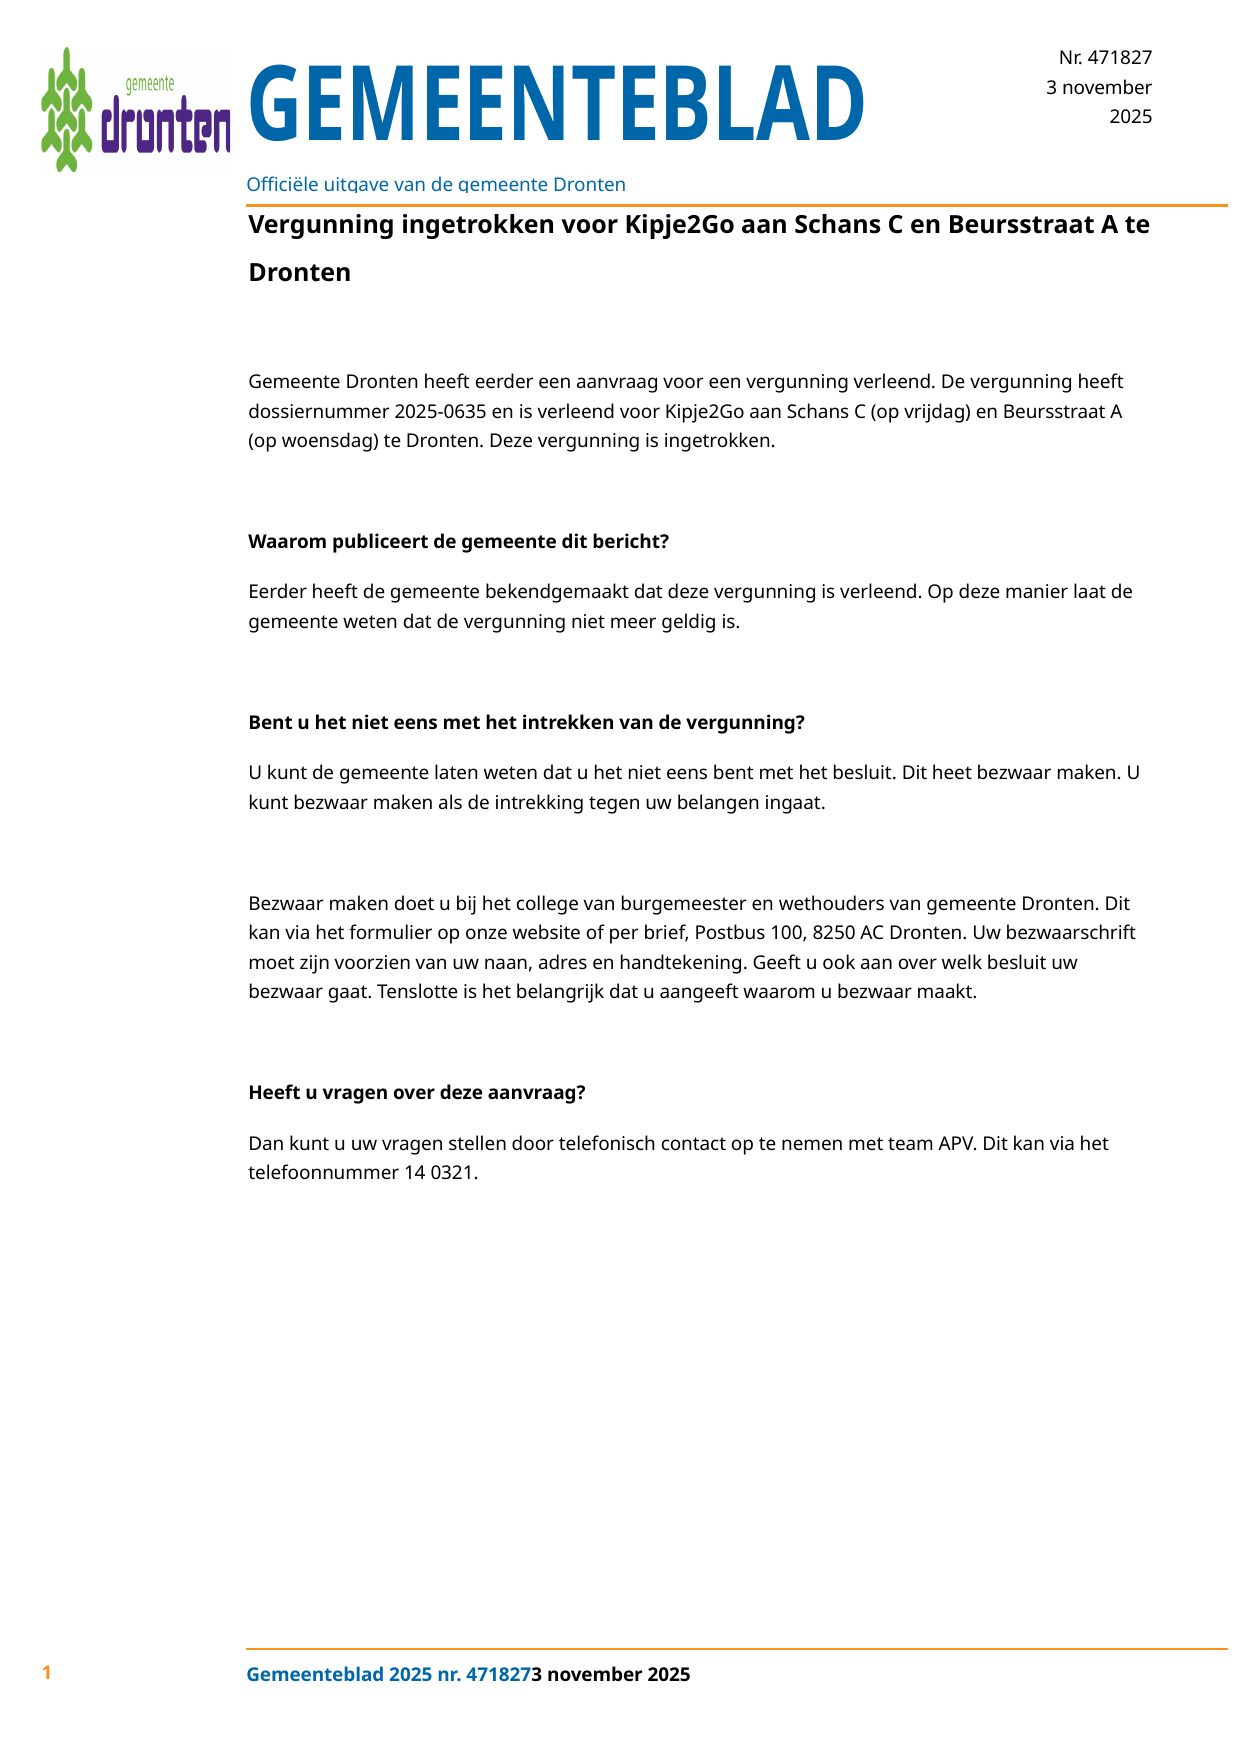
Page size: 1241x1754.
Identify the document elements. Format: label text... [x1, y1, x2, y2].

text Gemeente Dronten heeft eerder een aanvraag voor een vergunning verleend. De vergunning heeft dossiernummer 2025-0635 en is verleend voor Kipje2Go aan Schans C (op vrijdag) en Beursstraat A (op woensdag) te Dronten. Deze vergunning is ingetrokken. [248, 368, 1152, 453]
text Waarom publiceert de gemeente dit bericht? [248, 528, 1152, 554]
picture [41, 47, 231, 172]
text Dan kunt u uw vragen stellen door telefonisch contact op te nemen met team APV. Dit kan via het telefoonnummer 14 0321. [248, 1130, 1152, 1185]
text Bezwaar maken doet u bij het college van burgemeester en wethouders van gemeente Dronten. Dit kan via het formulier op onze website of per brief, Postbus 100, 8250 AC Dronten. Uw bezwaarschrift moet zijn voorzien van uw naan, adres en handtekening. Geeft u ook aan over welk besluit uw bezwaar gaat. Tenslotte is het belangrijk dat u aangeeft waarom u bezwaar maakt. [248, 890, 1152, 1004]
text Vergunning ingetrokken voor Kipje2Go aan Schans C en Beursstraat A te Dronten [248, 207, 1152, 288]
text U kunt de gemeente laten weten dat u het niet eens bent met het besluit. Dit heet bezwaar maken. U kunt bezwaar maken als de intrekking tegen uw belangen ingaat. [248, 759, 1152, 815]
text Eerder heeft de gemeente bekendgemaakt dat deze vergunning is verleend. Op deze manier laat de gemeente weten dat de vergunning niet meer geldig is. [248, 579, 1152, 634]
text Bent u het niet eens met het intrekken van de vergunning? [248, 709, 1152, 735]
text Heeft u vragen over deze aanvraag? [248, 1079, 1152, 1105]
